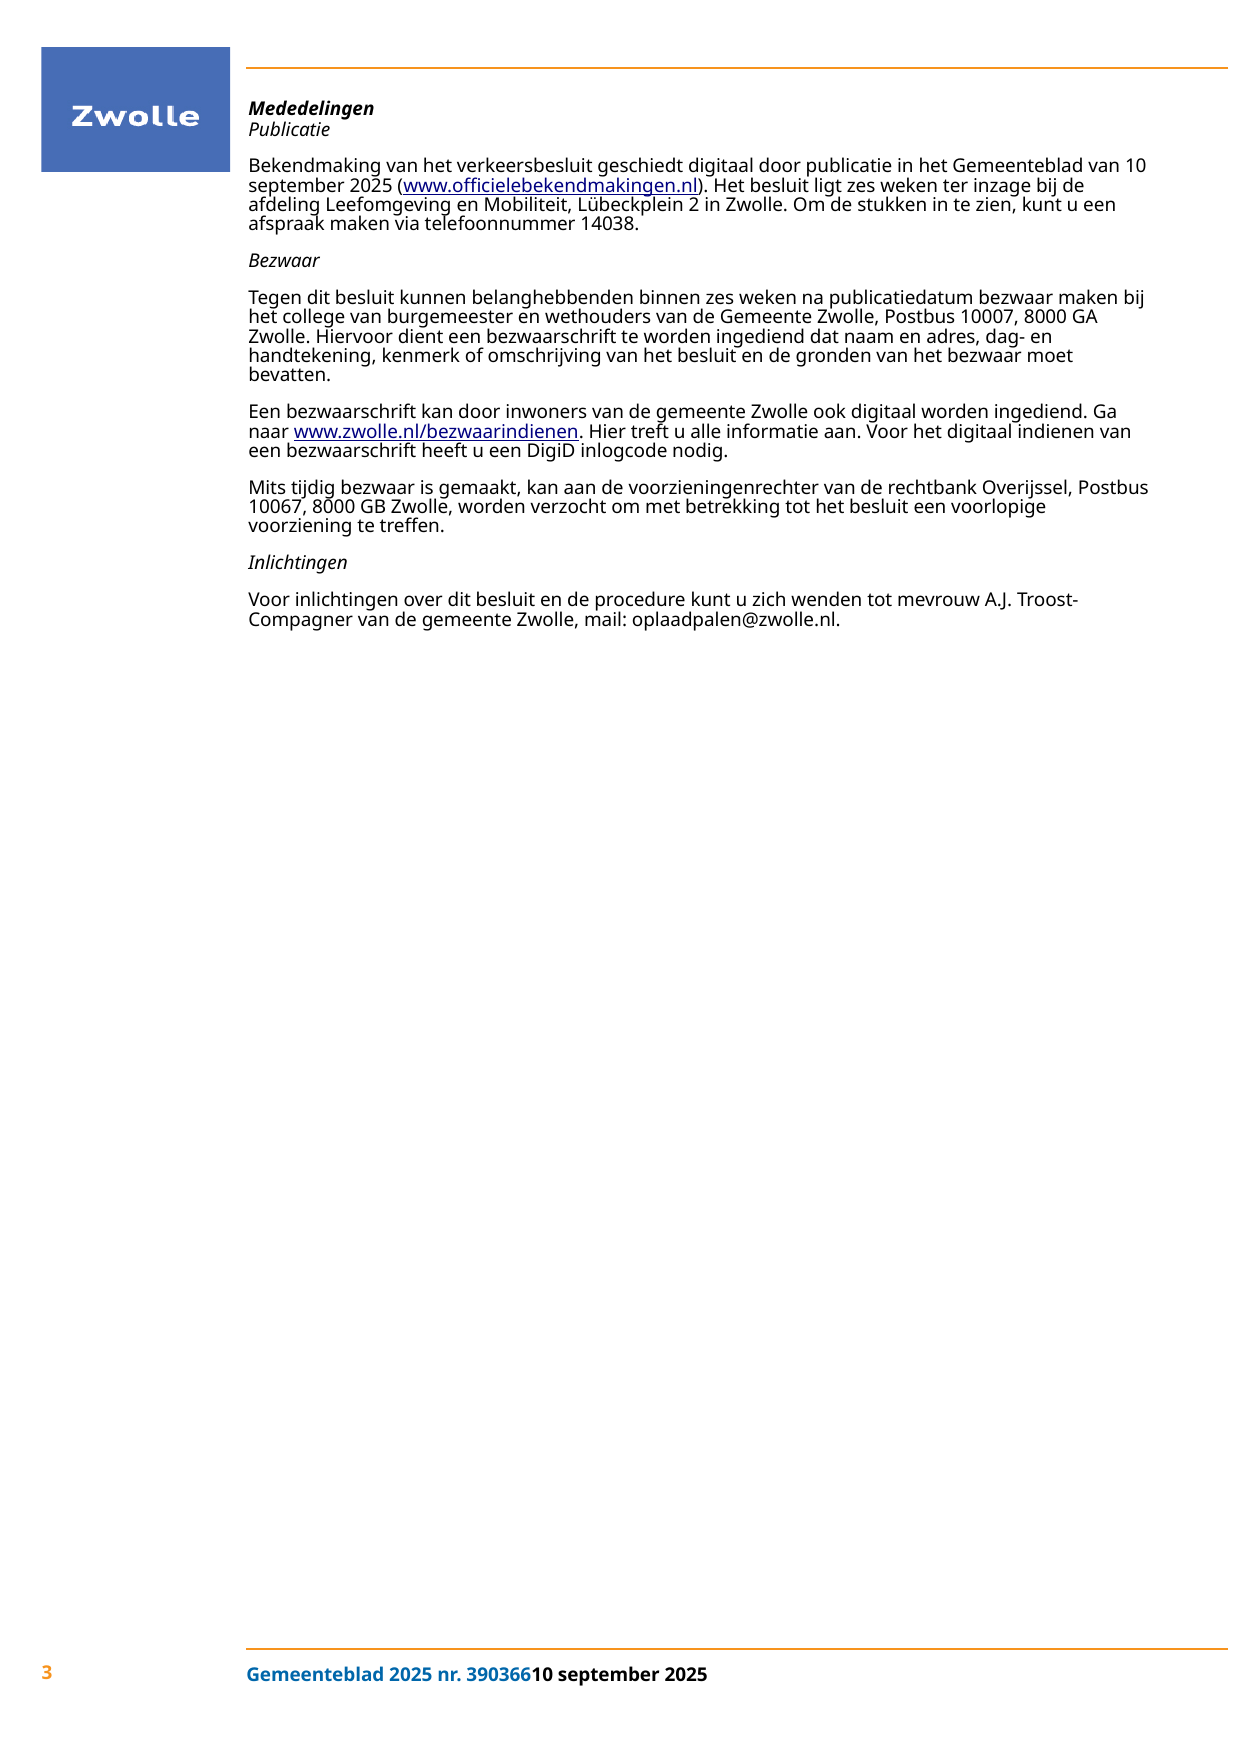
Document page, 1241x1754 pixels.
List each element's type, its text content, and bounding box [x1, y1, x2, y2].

text Bekendmaking van het verkeersbesluit geschiedt digitaal door publicatie in het Gemeenteblad van 10 september 2025 (www.officielebekendmakingen.nl). Het besluit ligt zes weken ter inzage bij de afdeling Leefomgeving en Mobiliteit, Lübeckplein 2 in Zwolle. Om de stukken in te zien, kunt u een afspraak maken via telefoonnummer 14038. [248, 157, 1152, 234]
text Een bezwaarschrift kan door inwoners van de gemeente Zwolle ook digitaal worden ingediend. Ga naar www.zwolle.nl/bezwaarindienen. Hier treft u alle informatie aan. Voor het digitaal indienen van een bezwaarschrift heeft u een DigiD inlogcode nodig. [248, 403, 1152, 461]
text Mits tijdig bezwaar is gemaakt, kan aan de voorzieningenrechter van de rechtbank Overijssel, Postbus 10067, 8000 GB Zwolle, worden verzocht om met betrekking tot het besluit een voorlopige voorziening te treffen. [248, 479, 1152, 537]
text Voor inlichtingen over dit besluit en de procedure kunt u zich wenden tot mevrouw A.J. Troost-Compagner van de gemeente Zwolle, mail: oplaadpalen@zwolle.nl. [248, 591, 1152, 630]
text Tegen dit besluit kunnen belanghebbenden binnen zes weken na publicatiedatum bezwaar maken bij het college van burgemeester en wethouders van de Gemeente Zwolle, Postbus 10007, 8000 GA Zwolle. Hiervoor dient een bezwaarschrift te worden ingediend dat naam en adres, dag- en handtekening, kenmerk of omschrijving van het besluit en de gronden van het bezwaar moet bevatten. [248, 289, 1152, 386]
text Inlichtingen [248, 554, 1152, 574]
text Mededelingen [248, 95, 1152, 121]
text Bezwaar [248, 252, 1152, 272]
picture [41, 47, 231, 172]
text Publicatie [248, 121, 1152, 140]
